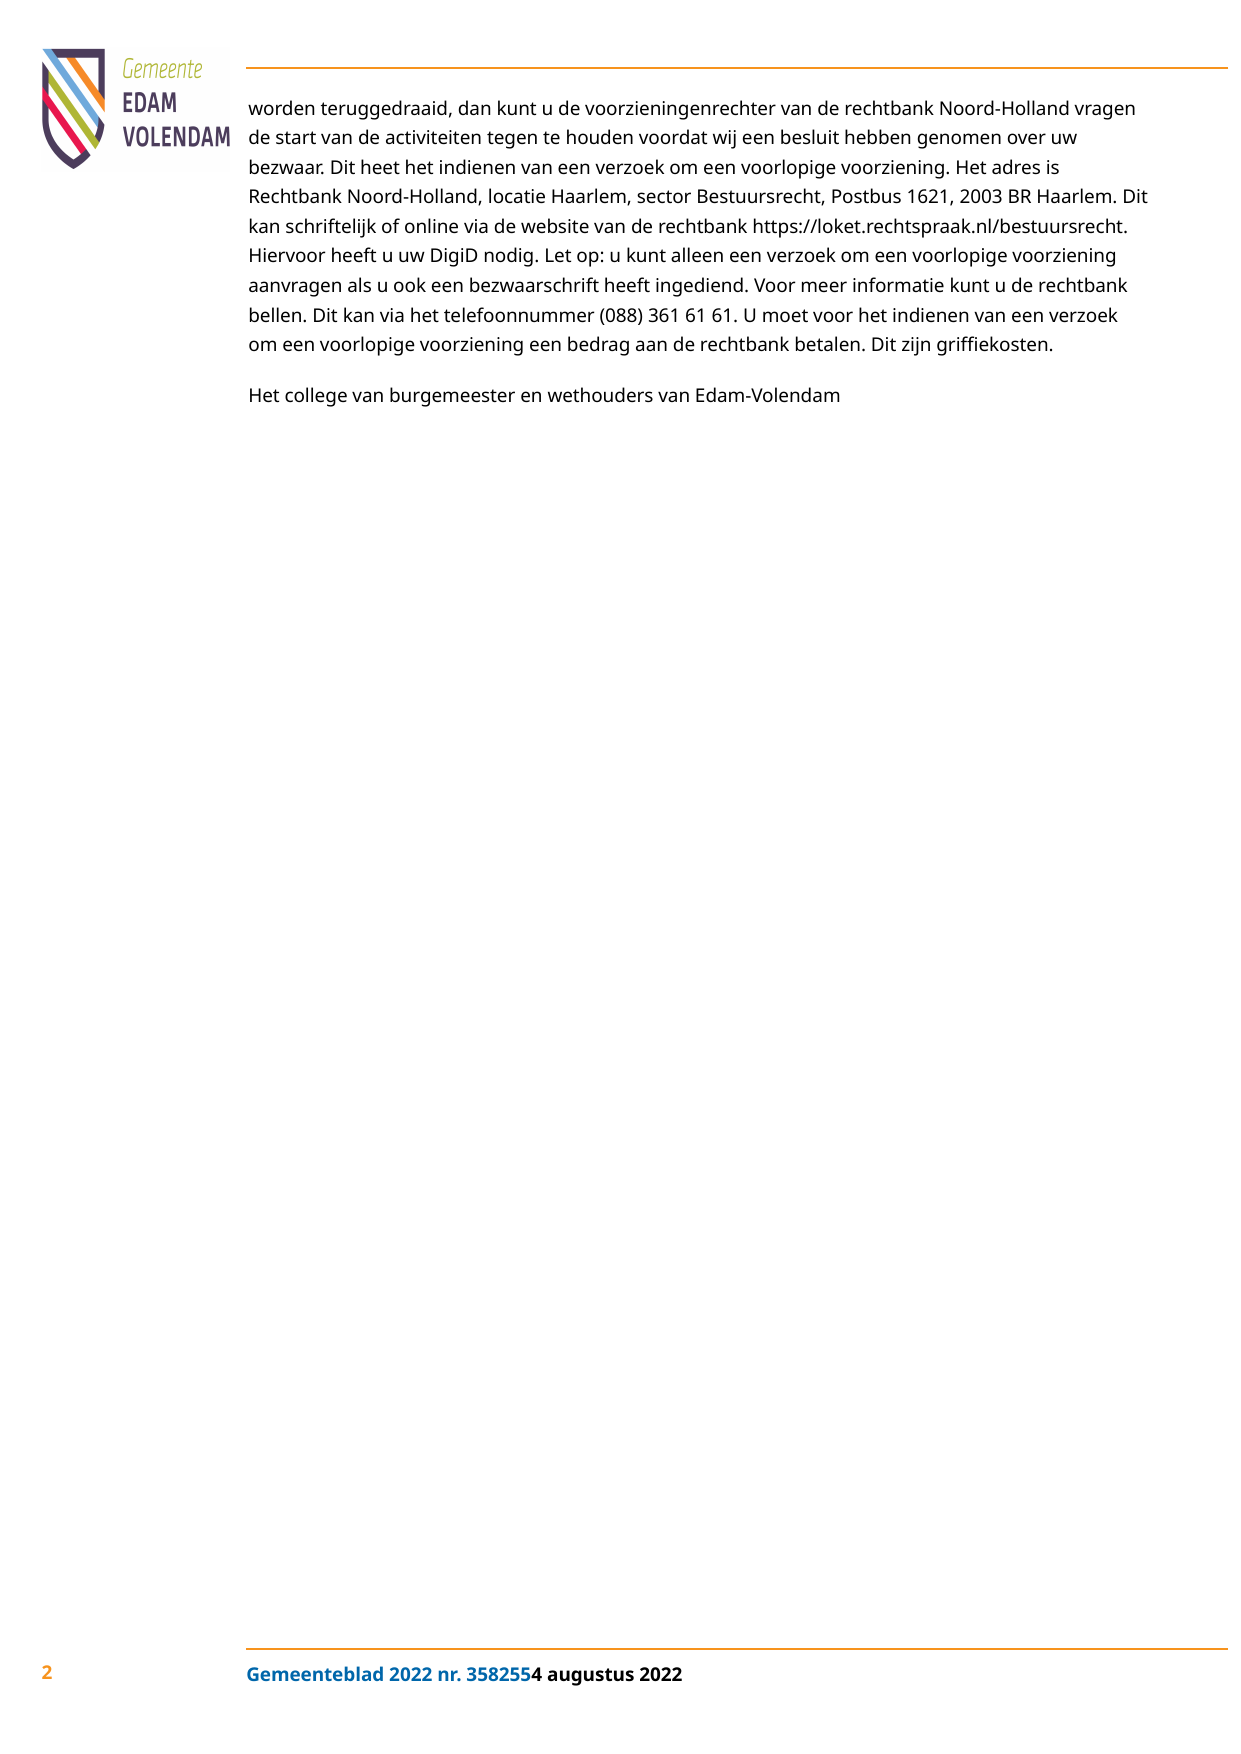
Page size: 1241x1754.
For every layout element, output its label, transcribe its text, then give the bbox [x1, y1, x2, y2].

text Het college van burgemeester en wethouders van Edam-Volendam [248, 382, 1152, 408]
text worden teruggedraaid, dan kunt u de voorzieningenrechter van de rechtbank Noord-Holland vragen de start van de activiteiten tegen te houden voordat wij een besluit hebben genomen over uw bezwaar. Dit heet het indienen van een verzoek om een voorlopige voorziening. Het adres is Rechtbank Noord-Holland, locatie Haarlem, sector Bestuursrecht, Postbus 1621, 2003 BR Haarlem. Dit kan schriftelijk of online via de website van de rechtbank https://loket.rechtspraak.nl/bestuursrecht. Hiervoor heeft u uw DigiD nodig. Let op: u kunt alleen een verzoek om een voorlopige voorziening aanvragen als u ook een bezwaarschrift heeft ingediend. Voor meer informatie kunt u de rechtbank bellen. Dit kan via het telefoonnummer (088) 361 61 61. U moet voor het indienen van een verzoek om een voorlopige voorziening een bedrag aan de rechtbank betalen. Dit zijn griffiekosten. [248, 95, 1152, 357]
picture [41, 47, 231, 172]
